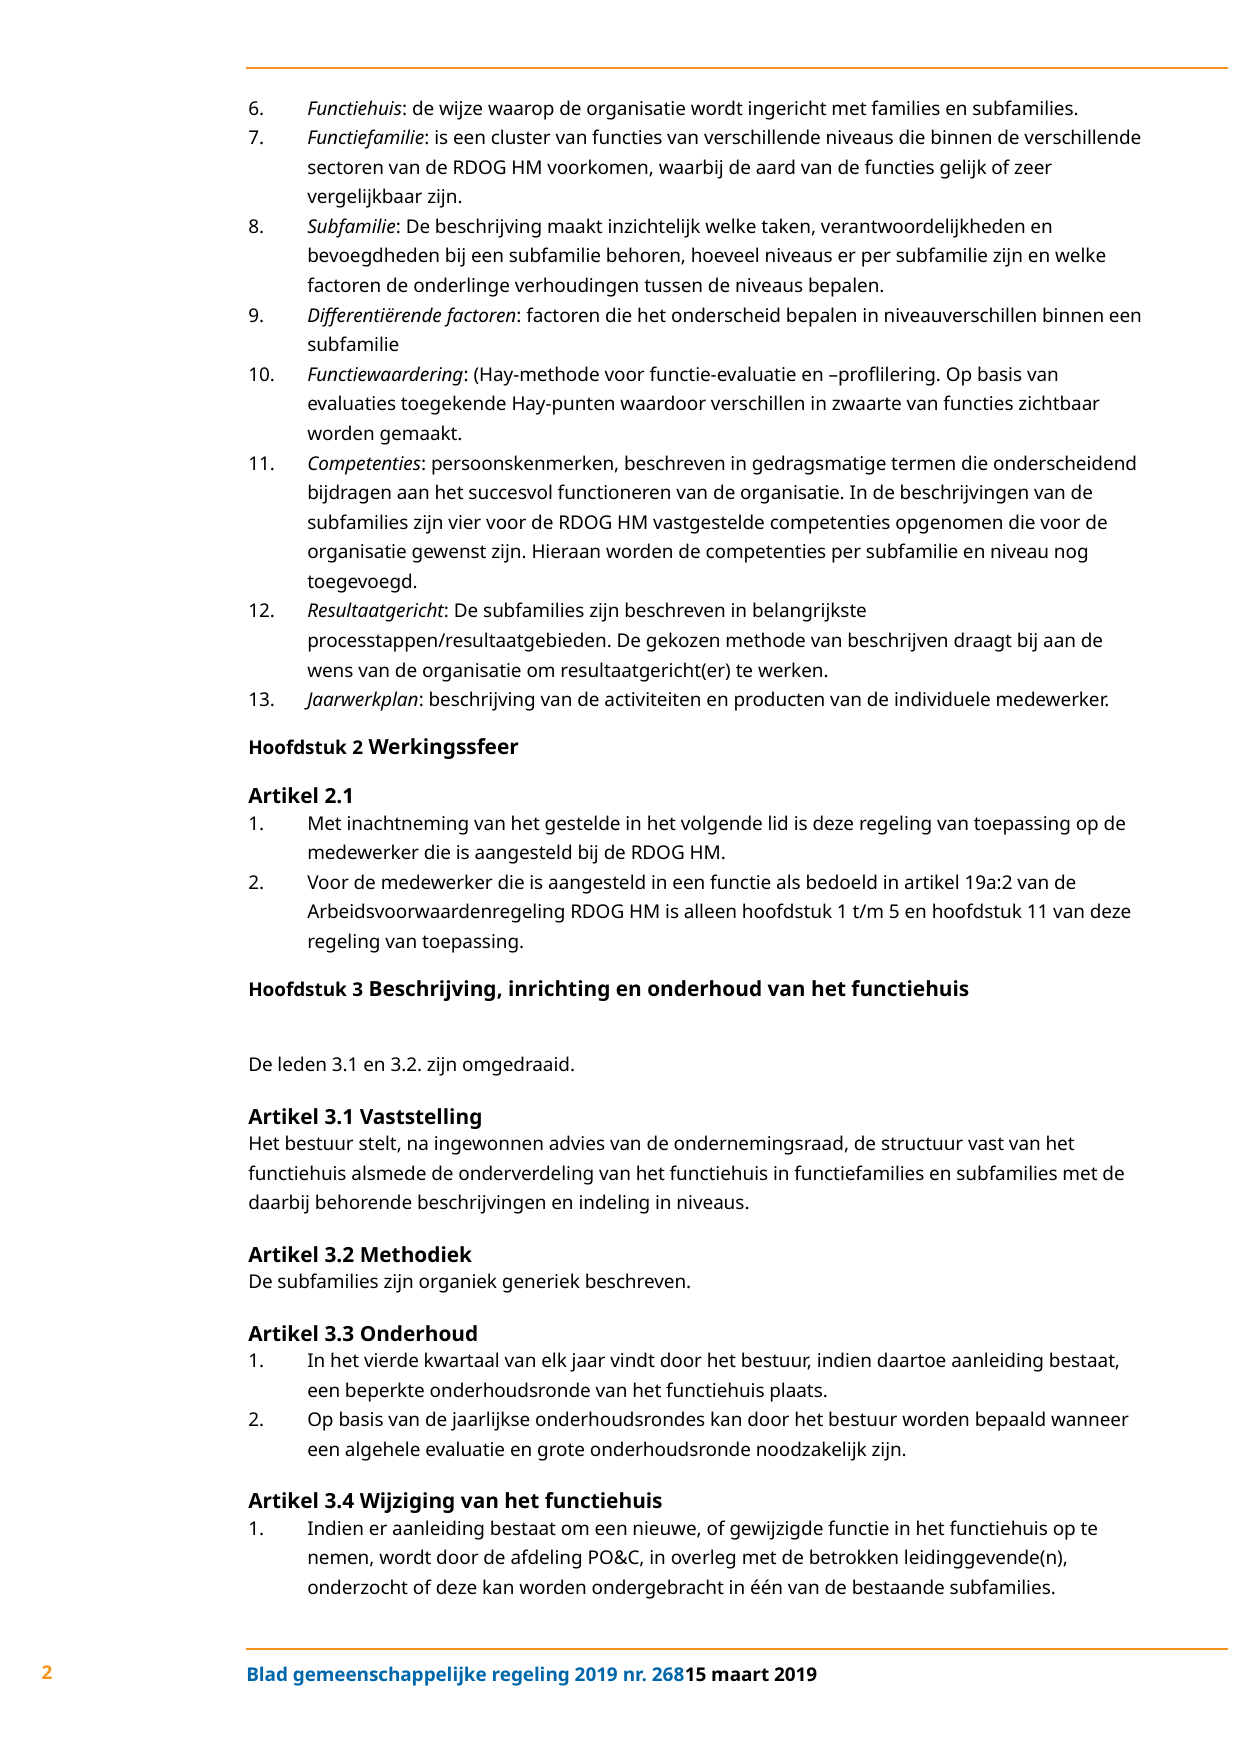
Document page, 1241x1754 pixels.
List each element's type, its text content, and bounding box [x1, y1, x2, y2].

text De subfamilies zijn organiek generiek beschreven. [248, 1268, 1152, 1294]
list Voor de medewerker die is aangesteld in een functie als bedoeld in artikel 19a:2 van de Arbeidsvoorwaardenregeling RDOG HM is alleen hoofdstuk 1 t/m 5 en hoofdstuk 11 van deze regeling van toepassing. [248, 869, 1152, 954]
text Artikel 3.4 Wijziging van het functiehuis [248, 1486, 1152, 1515]
list Indien er aanleiding bestaat om een nieuwe, of gewijzigde functie in het functiehuis op te nemen, wordt door de afdeling PO&C, in overleg met de betrokken leidinggevende(n), onderzocht of deze kan worden ondergebracht in één van de bestaande subfamilies. [248, 1515, 1152, 1600]
list Functiefamilie: is een cluster van functies van verschillende niveaus die binnen de verschillende sectoren van de RDOG HM voorkomen, waarbij de aard van de functies gelijk of zeer vergelijkbaar zijn. [248, 124, 1152, 209]
list Functiehuis: de wijze waarop de organisatie wordt ingericht met families en subfamilies. [248, 95, 1152, 121]
text Het bestuur stelt, na ingewonnen advies van de ondernemingsraad, de structuur vast van het functiehuis alsmede de onderverdeling van het functiehuis in functiefamilies en subfamilies met de daarbij behorende beschrijvingen en indeling in niveaus. [248, 1130, 1152, 1215]
text De leden 3.1 en 3.2. zijn omgedraaid. [248, 1051, 1152, 1077]
list Op basis van de jaarlijkse onderhoudsrondes kan door het bestuur worden bepaald wanneer een algehele evaluatie en grote onderhoudsronde noodzakelijk zijn. [248, 1406, 1152, 1462]
text Hoofdstuk 3 Beschrijving, inrichting en onderhoud van het functiehuis [248, 974, 1152, 1002]
list Met inachtneming van het gestelde in het volgende lid is deze regeling van toepassing op de medewerker die is aangesteld bij de RDOG HM. [248, 810, 1152, 865]
list Functiewaardering: (Hay-methode voor functie-evaluatie en –proflilering. Op basis van evaluaties toegekende Hay-punten waardoor verschillen in zwaarte van functies zichtbaar worden gemaakt. [248, 361, 1152, 446]
text Artikel 3.1 Vaststelling [248, 1102, 1152, 1130]
list Differentiërende factoren: factoren die het onderscheid bepalen in niveauverschillen binnen een subfamilie [248, 302, 1152, 357]
list Subfamilie: De beschrijving maakt inzichtelijk welke taken, verantwoordelijkheden en bevoegdheden bij een subfamilie behoren, hoeveel niveaus er per subfamilie zijn en welke factoren de onderlinge verhoudingen tussen de niveaus bepalen. [248, 213, 1152, 298]
list Resultaatgericht: De subfamilies zijn beschreven in belangrijkste processtappen/resultaatgebieden. De gekozen methode van beschrijven draagt bij aan de wens van de organisatie om resultaatgericht(er) te werken. [248, 598, 1152, 683]
list Jaarwerkplan: beschrijving van de activiteiten en producten van de individuele medewerker. [248, 686, 1152, 712]
picture [41, 47, 231, 172]
text Artikel 3.3 Onderhoud [248, 1319, 1152, 1347]
list Competenties: persoonskenmerken, beschreven in gedragsmatige termen die onderscheidend bijdragen aan het succesvol functioneren van de organisatie. In de beschrijvingen van de subfamilies zijn vier voor de RDOG HM vastgestelde competenties opgenomen die voor de organisatie gewenst zijn. Hieraan worden de competenties per subfamilie en niveau nog toegevoegd. [248, 450, 1152, 594]
text Artikel 2.1 [248, 781, 1152, 810]
text Artikel 3.2 Methodiek [248, 1240, 1152, 1268]
text Hoofdstuk 2 Werkingssfeer [248, 732, 1152, 761]
list In het vierde kwartaal van elk jaar vindt door het bestuur, indien daartoe aanleiding bestaat, een beperkte onderhoudsronde van het functiehuis plaats. [248, 1347, 1152, 1402]
